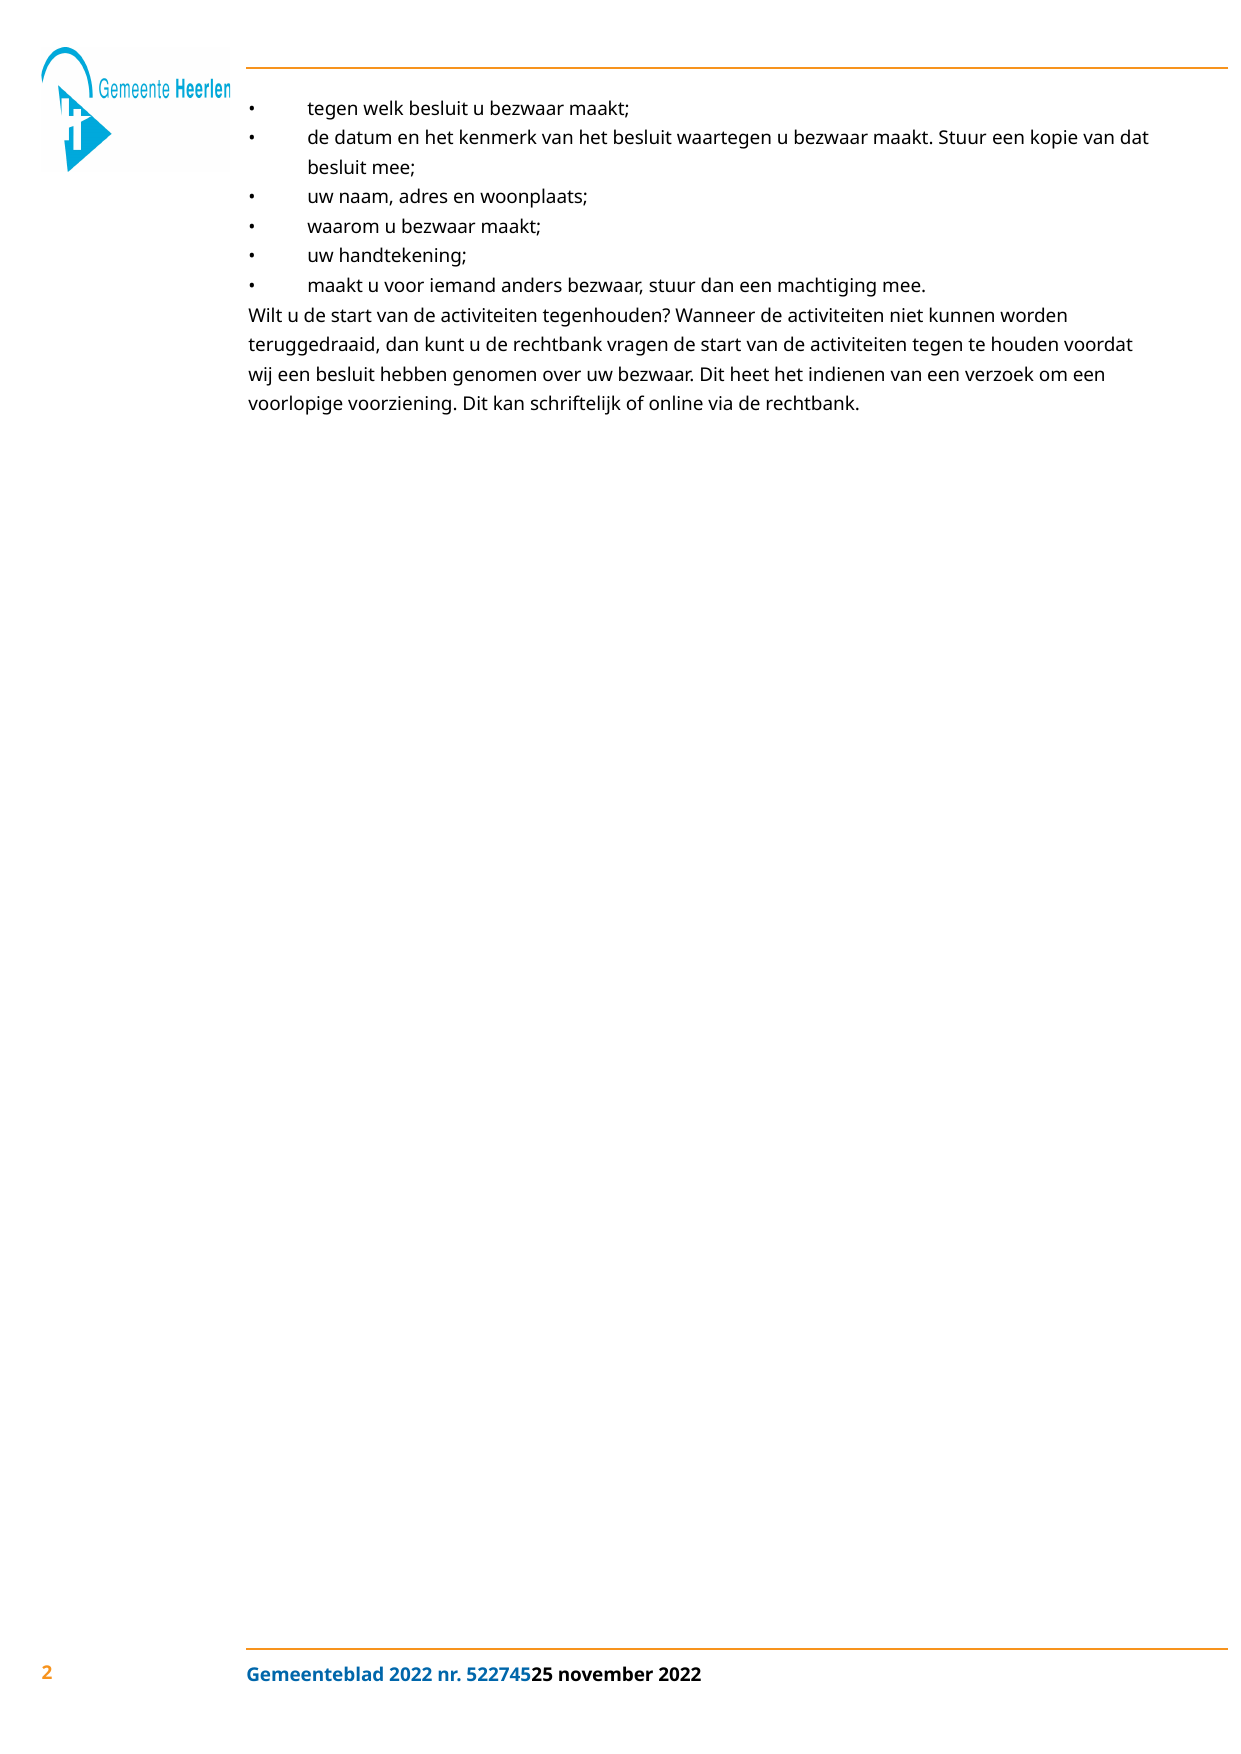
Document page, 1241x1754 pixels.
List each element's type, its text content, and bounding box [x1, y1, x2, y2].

list maakt u voor iemand anders bezwaar, stuur dan een machtiging mee. [248, 272, 1152, 298]
text Wilt u de start van de activiteiten tegenhouden? Wanneer de activiteiten niet kunnen worden teruggedraaid, dan kunt u de rechtbank vragen de start van de activiteiten tegen te houden voordat wij een besluit hebben genomen over uw bezwaar. Dit heet het indienen van een verzoek om een voorlopige voorziening. Dit kan schriftelijk of online via de rechtbank. [248, 302, 1152, 416]
list waarom u bezwaar maakt; [248, 213, 1152, 239]
list uw naam, adres en woonplaats; [248, 183, 1152, 209]
list tegen welk besluit u bezwaar maakt; [248, 95, 1152, 121]
list uw handtekening; [248, 243, 1152, 268]
list de datum en het kenmerk van het besluit waartegen u bezwaar maakt. Stuur een kopie van dat besluit mee; [248, 124, 1152, 180]
picture [41, 47, 231, 172]
picture [41, 47, 59, 70]
